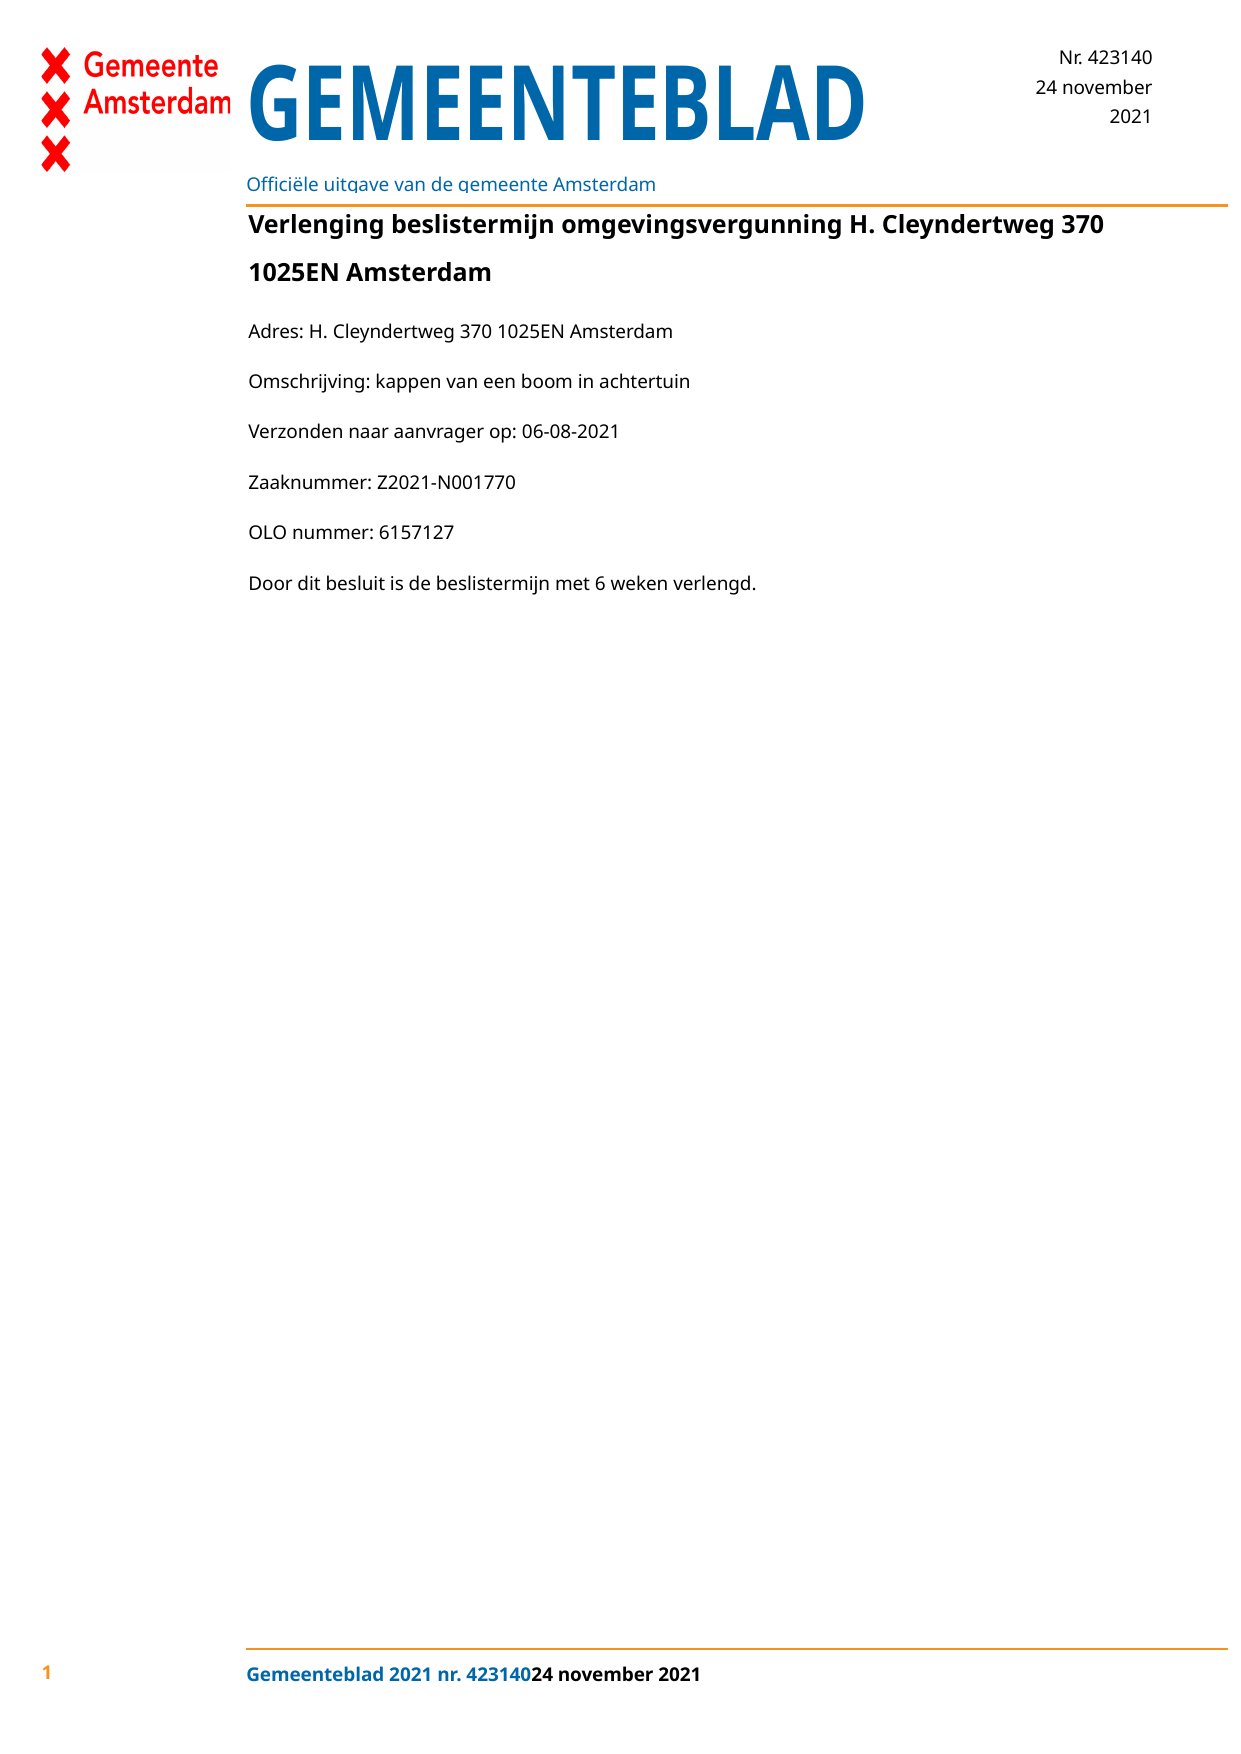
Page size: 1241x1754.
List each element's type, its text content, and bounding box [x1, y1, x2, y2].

text Verlenging beslistermijn omgevingsvergunning H. Cleyndertweg 370 1025EN Amsterdam [248, 207, 1152, 288]
text Verzonden naar aanvrager op: 06-08-2021 [248, 419, 1152, 444]
picture [41, 47, 231, 172]
text Omschrijving: kappen van een boom in achtertuin [248, 368, 1152, 394]
text Door dit besluit is de beslistermijn met 6 weken verlengd. [248, 570, 1152, 596]
text OLO nummer: 6157127 [248, 519, 1152, 545]
text Zaaknummer: Z2021-N001770 [248, 469, 1152, 495]
text Adres: H. Cleyndertweg 370 1025EN Amsterdam [248, 318, 1152, 344]
